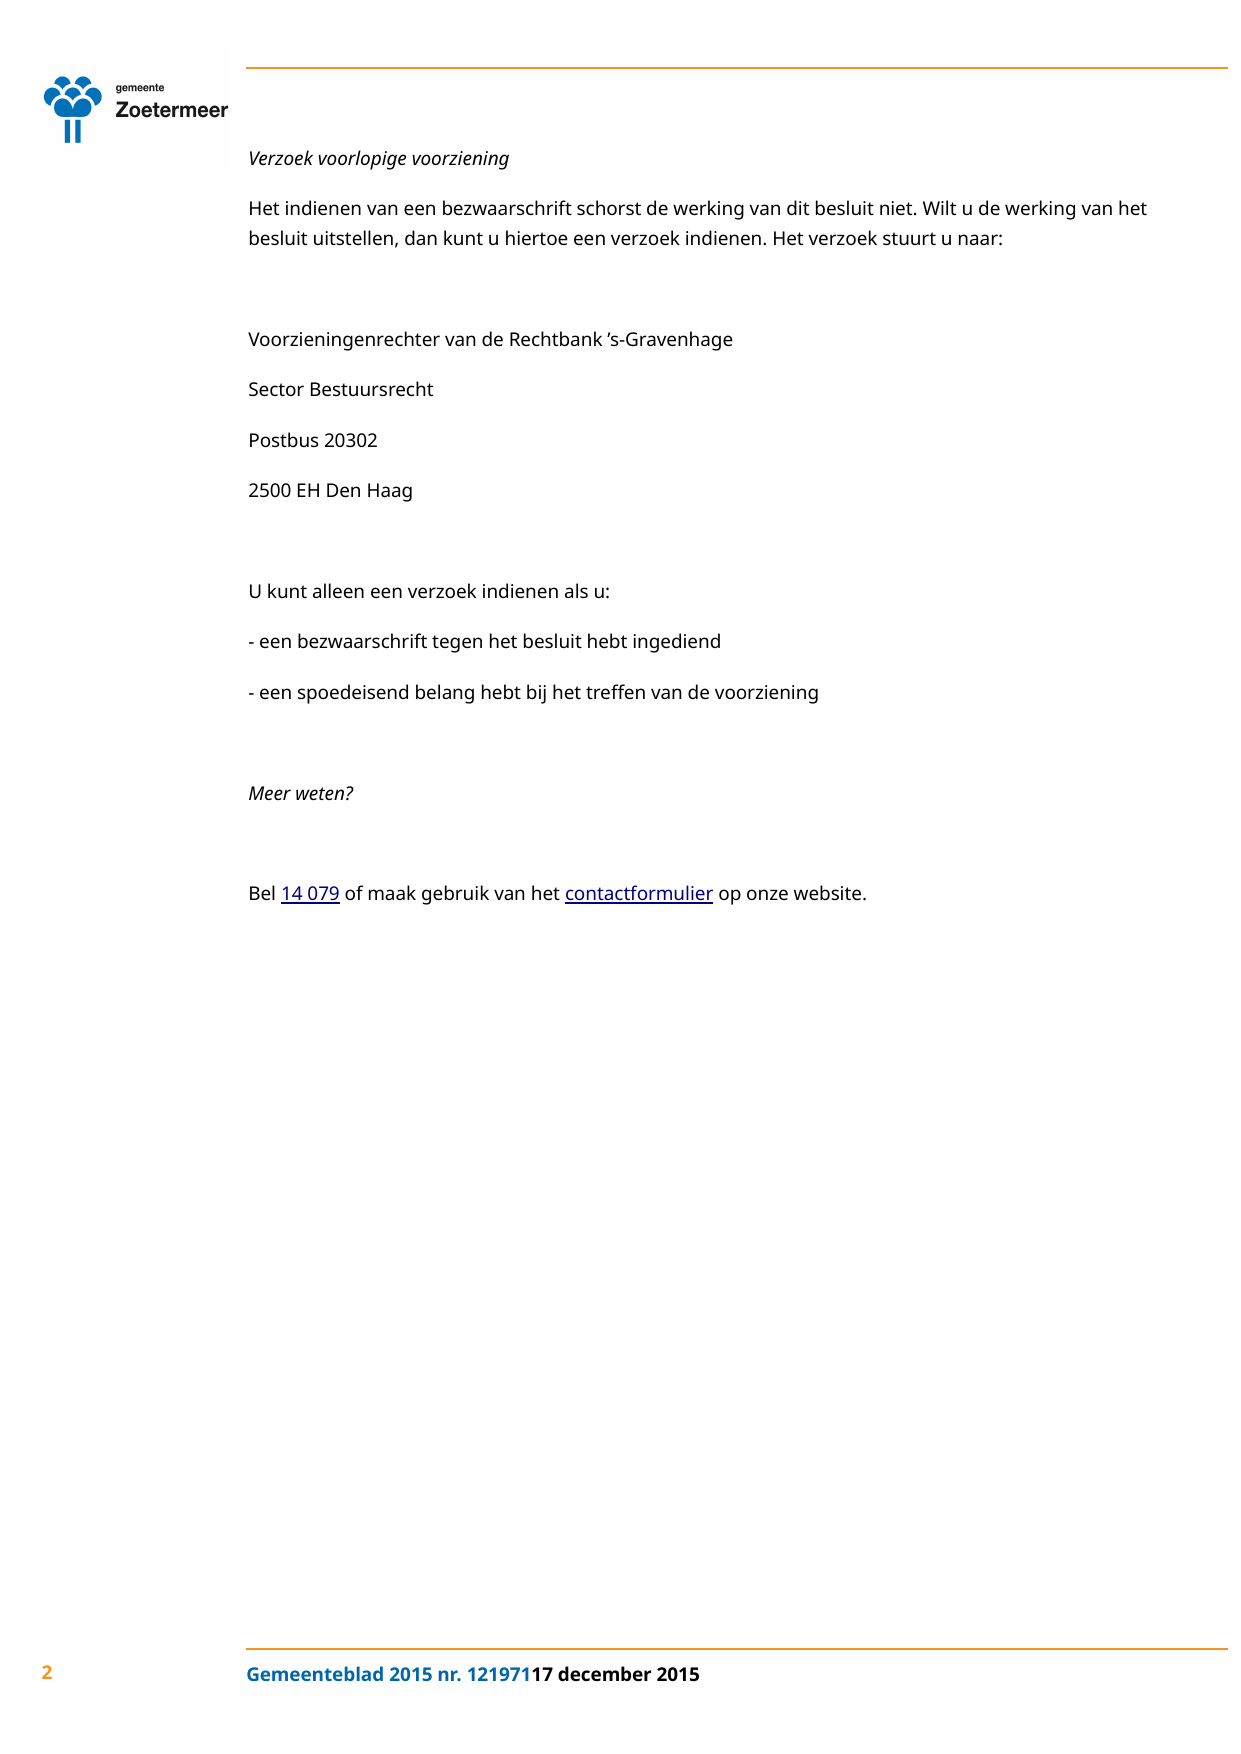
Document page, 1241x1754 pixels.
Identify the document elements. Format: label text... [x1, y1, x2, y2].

text 2500 EH Den Haag [248, 477, 1152, 503]
text Bel 14 079 of maak gebruik van het contactformulier op onze website. [248, 881, 1152, 906]
text Voorzieningenrechter van de Rechtbank ’s-Gravenhage [248, 326, 1152, 352]
picture [41, 47, 231, 172]
text Postbus 20302 [248, 427, 1152, 453]
text - een spoedeisend belang hebt bij het treffen van de voorziening [248, 679, 1152, 705]
text - een bezwaarschrift tegen het besluit hebt ingediend [248, 628, 1152, 654]
text Het indienen van een bezwaarschrift schorst de werking van dit besluit niet. Wilt u de werking van het besluit uitstellen, dan kunt u hiertoe een verzoek indienen. Het verzoek stuurt u naar: [248, 196, 1152, 251]
text Meer weten? [248, 780, 1152, 806]
text U kunt alleen een verzoek indienen als u: [248, 578, 1152, 604]
text Verzoek voorlopige voorziening [248, 145, 1152, 171]
text Sector Bestuursrecht [248, 376, 1152, 402]
